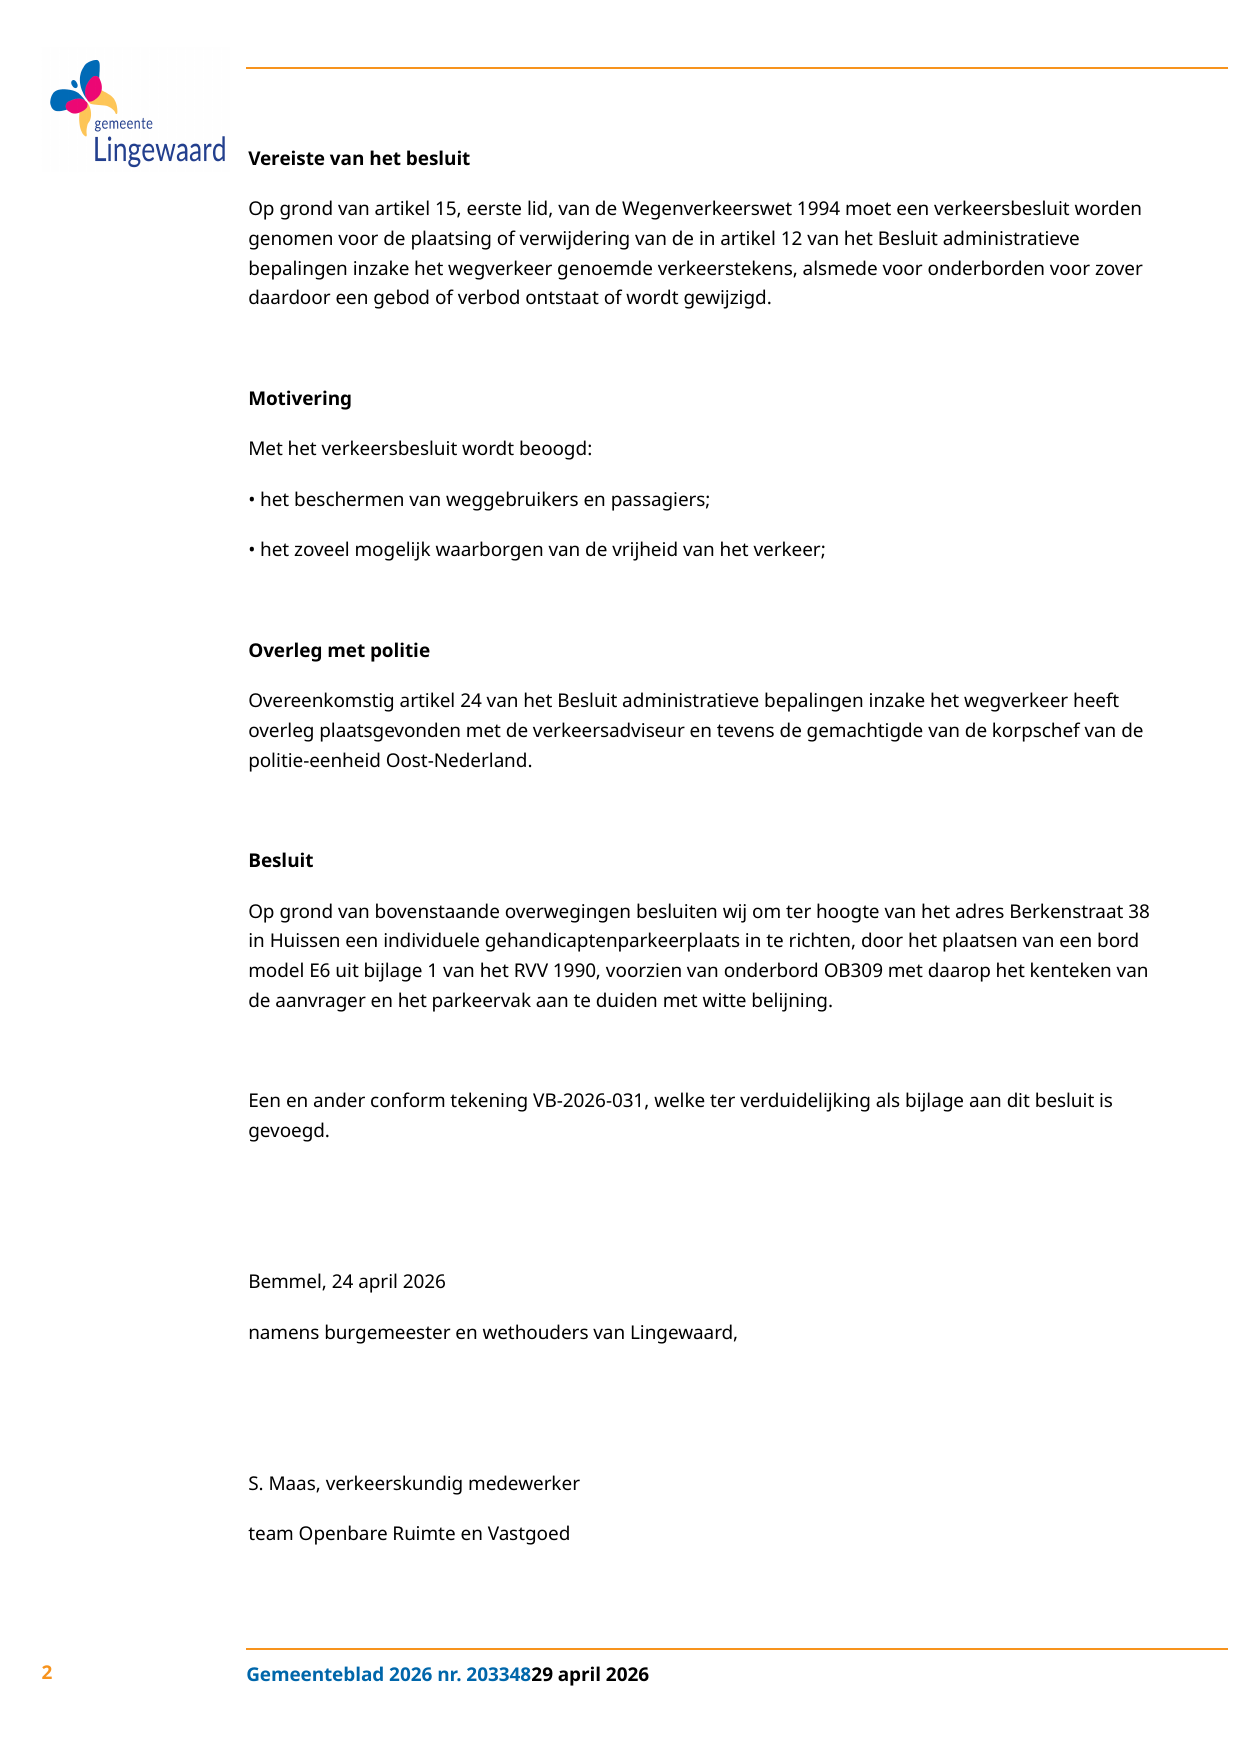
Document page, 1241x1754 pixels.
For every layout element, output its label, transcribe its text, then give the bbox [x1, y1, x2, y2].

text Vereiste van het besluit [248, 145, 1152, 171]
text Overleg met politie [248, 637, 1152, 663]
text Besluit [248, 848, 1152, 873]
picture [41, 47, 231, 172]
text S. Maas, verkeerskundig medewerker [248, 1470, 1152, 1496]
text Bemmel, 24 april 2026 [248, 1268, 1152, 1294]
text Overeenkomstig artikel 24 van het Besluit administratieve bepalingen inzake het wegverkeer heeft overleg plaatsgevonden met de verkeersadviseur en tevens de gemachtigde van de korpschef van de politie-eenheid Oost-Nederland. [248, 688, 1152, 773]
text Op grond van bovenstaande overwegingen besluiten wij om ter hoogte van het adres Berkenstraat 38 in Huissen een individuele gehandicaptenparkeerplaats in te richten, door het plaatsen van een bord model E6 uit bijlage 1 van het RVV 1990, voorzien van onderbord OB309 met daarop het kenteken van de aanvrager en het parkeervak aan te duiden met witte belijning. [248, 898, 1152, 1013]
text team Openbare Ruimte en Vastgoed [248, 1521, 1152, 1546]
text Met het verkeersbesluit wordt beoogd: [248, 436, 1152, 461]
text Op grond van artikel 15, eerste lid, van de Wegenverkeerswet 1994 moet een verkeersbesluit worden genomen voor de plaatsing of verwijdering van de in artikel 12 van het Besluit administratieve bepalingen inzake het wegverkeer genoemde verkeerstekens, alsmede voor onderborden voor zover daardoor een gebod of verbod ontstaat of wordt gewijzigd. [248, 196, 1152, 310]
text • het zoveel mogelijk waarborgen van de vrijheid van het verkeer; [248, 536, 1152, 562]
text • het beschermen van weggebruikers en passagiers; [248, 486, 1152, 512]
text namens burgemeester en wethouders van Lingewaard, [248, 1319, 1152, 1345]
text Motivering [248, 385, 1152, 411]
text Een en ander conform tekening VB-2026-031, welke ter verduidelijking als bijlage aan dit besluit is gevoegd. [248, 1088, 1152, 1143]
